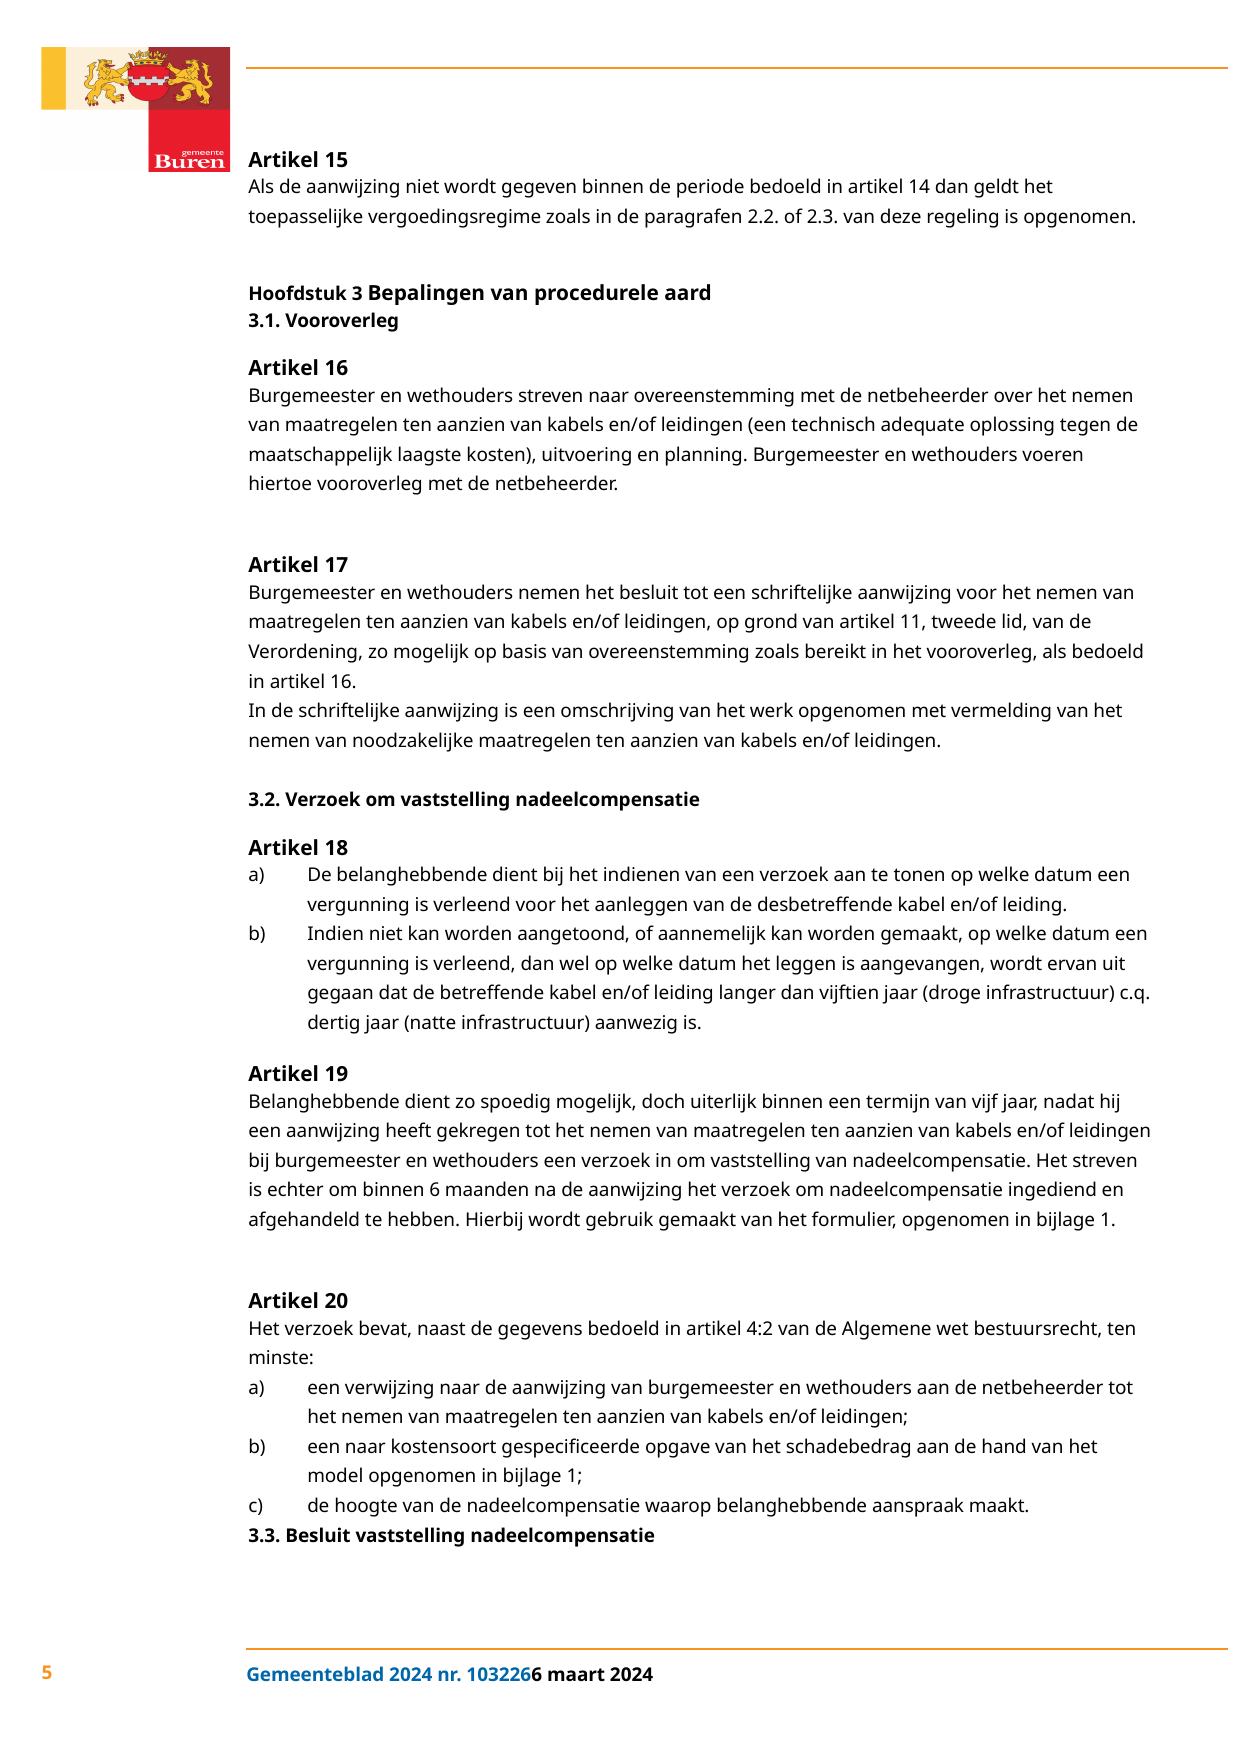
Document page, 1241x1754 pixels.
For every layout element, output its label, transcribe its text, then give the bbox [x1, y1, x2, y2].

list de hoogte van de nadeelcompensatie waarop belanghebbende aanspraak maakt. [248, 1492, 1152, 1518]
text 3.3. Besluit vaststelling nadeelcompensatie [248, 1522, 1152, 1547]
text Artikel 20 [248, 1286, 1152, 1315]
text Artikel 16 [248, 353, 1152, 382]
text Belanghebbende dient zo spoedig mogelijk, doch uiterlijk binnen een termijn van vijf jaar, nadat hij een aanwijzing heeft gekregen tot het nemen van maatregelen ten aanzien van kabels en/of leidingen bij burgemeester en wethouders een verzoek in om vaststelling van nadeelcompensatie. Het streven is echter om binnen 6 maanden na de aanwijzing het verzoek om nadeelcompensatie ingediend en afgehandeld te hebben. Hierbij wordt gebruik gemaakt van het formulier, opgenomen in bijlage 1. [248, 1088, 1152, 1232]
text Artikel 19 [248, 1059, 1152, 1088]
text 3.2. Verzoek om vaststelling nadeelcompensatie [248, 786, 1152, 812]
text Burgemeester en wethouders nemen het besluit tot een schriftelijke aanwijzing voor het nemen van maatregelen ten aanzien van kabels en/of leidingen, op grond van artikel 11, tweede lid, van de Verordening, zo mogelijk op basis van overeenstemming zoals bereikt in het vooroverleg, als bedoeld in artikel 16. [248, 579, 1152, 693]
text Hoofdstuk 3 Bepalingen van procedurele aard [248, 278, 1152, 307]
list De belanghebbende dient bij het indienen van een verzoek aan te tonen op welke datum een vergunning is verleend voor het aanleggen van de desbetreffende kabel en/of leiding. [248, 861, 1152, 916]
text Burgemeester en wethouders streven naar overeenstemming met de netbeheerder over het nemen van maatregelen ten aanzien van kabels en/of leidingen (een technisch adequate oplossing tegen de maatschappelijk laagste kosten), uitvoering en planning. Burgemeester en wethouders voeren hiertoe vooroverleg met de netbeheerder. [248, 382, 1152, 496]
text Artikel 17 [248, 551, 1152, 579]
text 3.1. Vooroverleg [248, 307, 1152, 333]
text In de schriftelijke aanwijzing is een omschrijving van het werk opgenomen met vermelding van het nemen van noodzakelijke maatregelen ten aanzien van kabels en/of leidingen. [248, 697, 1152, 753]
list Indien niet kan worden aangetoond, of aannemelijk kan worden gemaakt, op welke datum een vergunning is verleend, dan wel op welke datum het leggen is aangevangen, wordt ervan uit gegaan dat de betreffende kabel en/of leiding langer dan vijftien jaar (droge infrastructuur) c.q. dertig jaar (natte infrastructuur) aanwezig is. [248, 920, 1152, 1035]
picture [41, 47, 231, 172]
text Artikel 18 [248, 833, 1152, 861]
text Het verzoek bevat, naast de gegevens bedoeld in artikel 4:2 van de Algemene wet bestuursrecht, ten minste: [248, 1315, 1152, 1370]
text Als de aanwijzing niet wordt gegeven binnen de periode bedoeld in artikel 14 dan geldt het toepasselijke vergoedingsregime zoals in de paragrafen 2.2. of 2.3. van deze regeling is opgenomen. [248, 174, 1152, 229]
list een verwijzing naar de aanwijzing van burgemeester en wethouders aan de netbeheerder tot het nemen van maatregelen ten aanzien van kabels en/of leidingen; [248, 1374, 1152, 1429]
list een naar kostensoort gespecificeerde opgave van het schadebedrag aan de hand van het model opgenomen in bijlage 1; [248, 1433, 1152, 1488]
text Artikel 15 [248, 145, 1152, 174]
